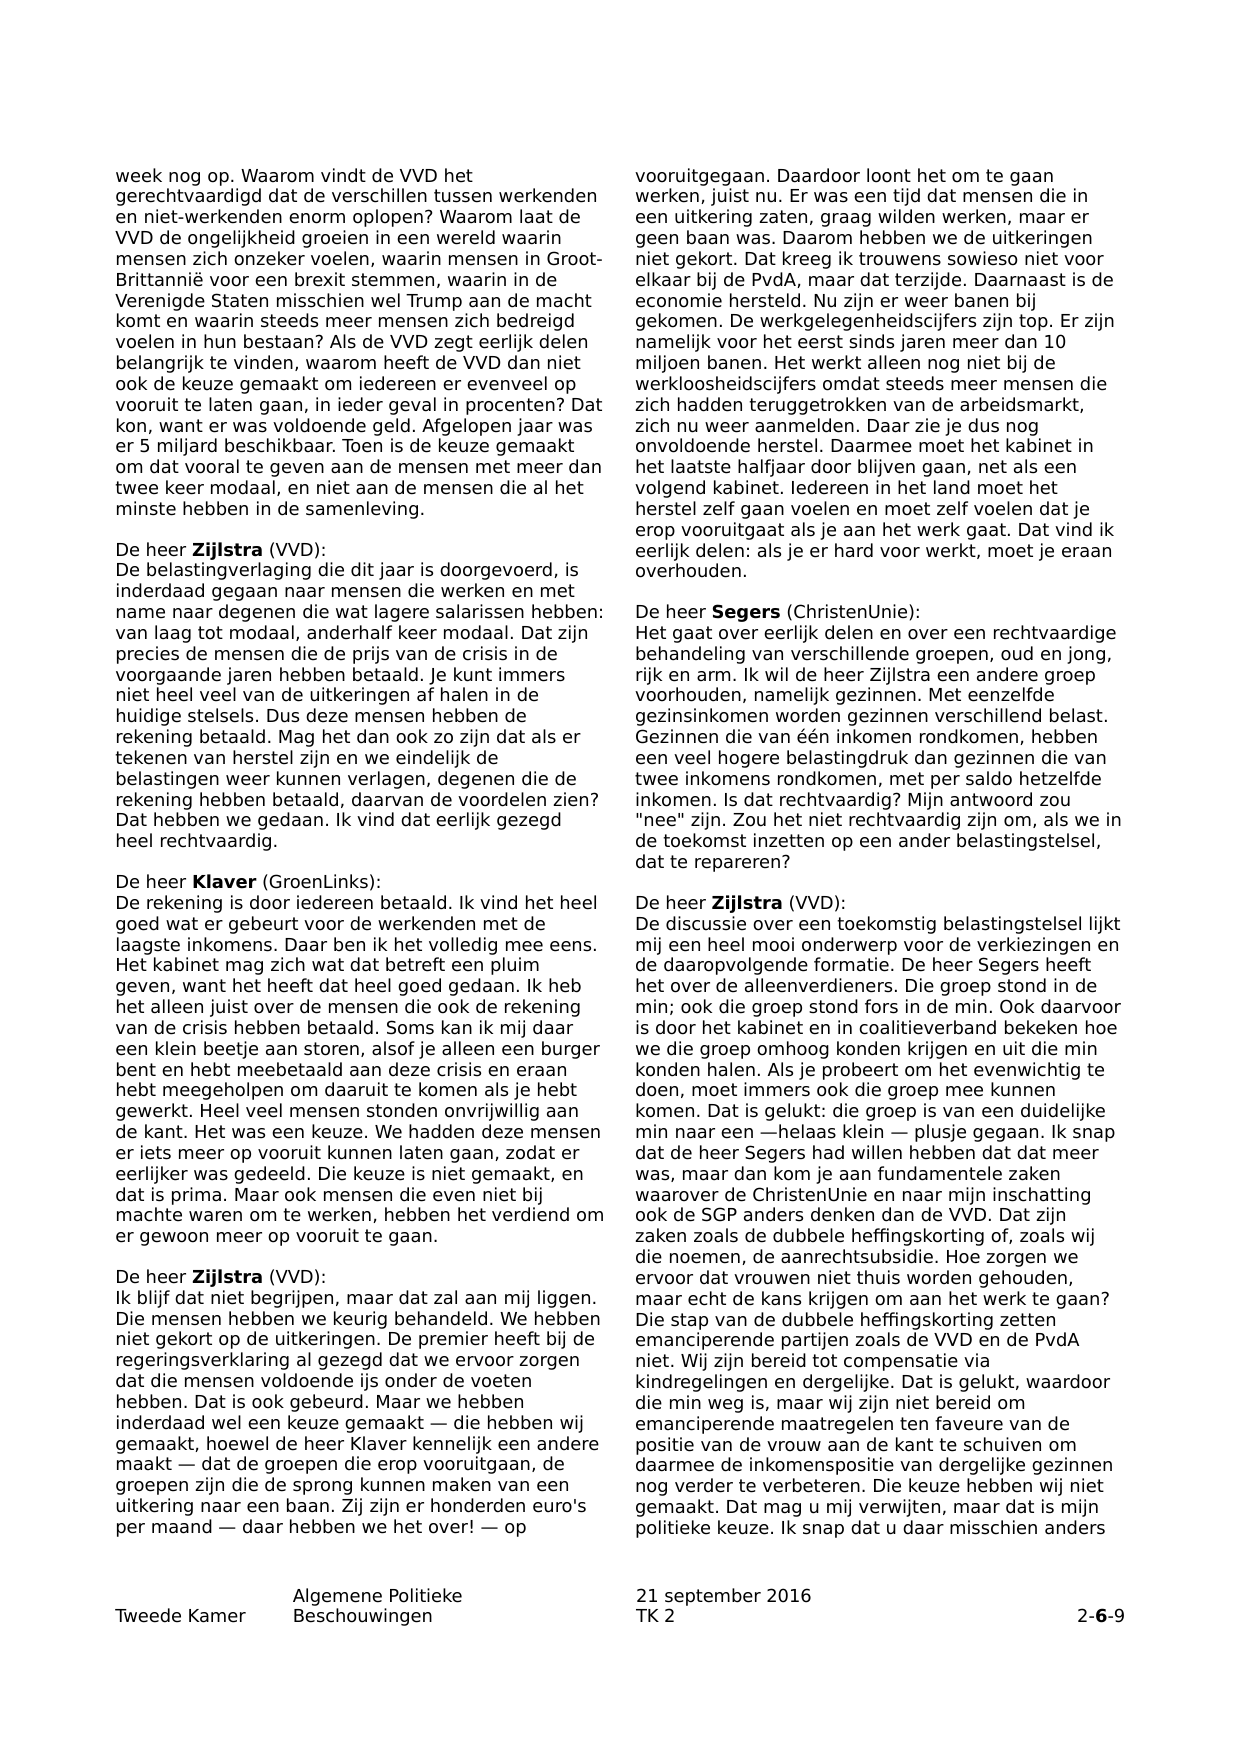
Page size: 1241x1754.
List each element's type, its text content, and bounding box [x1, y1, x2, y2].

text De discussie over een toekomstig belastingstelsel lijkt mij een heel mooi onderwerp voor de verkiezingen en de daaropvolgende formatie. De heer Segers heeft het over de alleenverdieners. Die groep stond in de min; ook die groep stond fors in de min. Ook daarvoor is door het kabinet en in coalitieverband bekeken hoe we die groep omhoog konden krijgen en uit die min konden halen. Als je probeert om het evenwichtig te doen, moet immers ook die groep mee kunnen komen. Dat is gelukt: die groep is van een duidelijke min naar een —helaas klein — plusje gegaan. Ik snap dat de heer Segers had willen hebben dat dat meer was, maar dan kom je aan fundamentele zaken waarover de ChristenUnie en naar mijn inschatting ook de SGP anders denken dan de VVD. Dat zijn zaken zoals de dubbele heffingskorting of, zoals wij die noemen, de aanrechtsubsidie. Hoe zorgen we ervoor dat vrouwen niet thuis worden gehouden, maar echt de kans krijgen om aan het werk te gaan? Die stap van de dubbele heffingskorting zetten emanciperende partijen zoals de VVD en de PvdA niet. Wij zijn bereid tot compensatie via kindregelingen en dergelijke. Dat is gelukt, waardoor die min weg is, maar wij zijn niet bereid om emanciperende maatregelen ten faveure van de positie van de vrouw aan de kant te schuiven om daarmee de inkomenspositie van dergelijke gezinnen nog verder te verbeteren. Die keuze hebben wij niet gemaakt. Dat mag u mij verwijten, maar dat is mijn politieke keuze. Ik snap dat u daar misschien anders [635, 913, 1125, 1538]
text week nog op. Waarom vindt de VVD het gerechtvaardigd dat de verschillen tussen werkenden en niet-werkenden enorm oplopen? Waarom laat de VVD de ongelijkheid groeien in een wereld waarin mensen zich onzeker voelen, waarin mensen in Groot-Brittannië voor een brexit stemmen, waarin in de Verenigde Staten misschien wel Trump aan de macht komt en waarin steeds meer mensen zich bedreigd voelen in hun bestaan? Als de VVD zegt eerlijk delen belangrijk te vinden, waarom heeft de VVD dan niet ook de keuze gemaakt om iedereen er evenveel op vooruit te laten gaan, in ieder geval in procenten? Dat kon, want er was voldoende geld. Afgelopen jaar was er 5 miljard beschikbaar. Toen is de keuze gemaakt om dat vooral te geven aan de mensen met meer dan twee keer modaal, en niet aan de mensen die al het minste hebben in de samenleving. [115, 165, 605, 519]
text De heer Zijlstra (VVD): [635, 893, 1125, 913]
text Het gaat over eerlijk delen en over een rechtvaardige behandeling van verschillende groepen, oud en jong, rijk en arm. Ik wil de heer Zijlstra een andere groep voorhouden, namelijk gezinnen. Met eenzelfde gezinsinkomen worden gezinnen verschillend belast. Gezinnen die van één inkomen rondkomen, hebben een veel hogere belastingdruk dan gezinnen die van twee inkomens rondkomen, met per saldo hetzelfde inkomen. Is dat rechtvaardig? Mijn antwoord zou "nee" zijn. Zou het niet rechtvaardig zijn om, als we in de toekomst inzetten op een ander belastingstelsel, dat te repareren? [635, 623, 1125, 873]
text Ik blijf dat niet begrijpen, maar dat zal aan mij liggen. Die mensen hebben we keurig behandeld. We hebben niet gekort op de uitkeringen. De premier heeft bij de regeringsverklaring al gezegd dat we ervoor zorgen dat die mensen voldoende ijs onder de voeten hebben. Dat is ook gebeurd. Maar we hebben inderdaad wel een keuze gemaakt — die hebben wij gemaakt, hoewel de heer Klaver kennelijk een andere maakt — dat de groepen die erop vooruitgaan, de groepen zijn die de sprong kunnen maken van een uitkering naar een baan. Zij zijn er honderden euro's per maand — daar hebben we het over! — op [115, 1287, 605, 1537]
text De heer Segers (ChristenUnie): [635, 602, 1125, 623]
text De heer Zijlstra (VVD): [115, 539, 605, 560]
text vooruitgegaan. Daardoor loont het om te gaan werken, juist nu. Er was een tijd dat mensen die in een uitkering zaten, graag wilden werken, maar er geen baan was. Daarom hebben we de uitkeringen niet gekort. Dat kreeg ik trouwens sowieso niet voor elkaar bij de PvdA, maar dat terzijde. Daarnaast is de economie hersteld. Nu zijn er weer banen bij gekomen. De werkgelegenheidscijfers zijn top. Er zijn namelijk voor het eerst sinds jaren meer dan 10 miljoen banen. Het werkt alleen nog niet bij de werkloosheidscijfers omdat steeds meer mensen die zich hadden teruggetrokken van de arbeidsmarkt, zich nu weer aanmelden. Daar zie je dus nog onvoldoende herstel. Daarmee moet het kabinet in het laatste halfjaar door blijven gaan, net als een volgend kabinet. Iedereen in het land moet het herstel zelf gaan voelen en moet zelf voelen dat je erop vooruitgaat als je aan het werk gaat. Dat vind ik eerlijk delen: als je er hard voor werkt, moet je eraan overhouden. [635, 165, 1125, 582]
text De belastingverlaging die dit jaar is doorgevoerd, is inderdaad gegaan naar mensen die werken en met name naar degenen die wat lagere salarissen hebben: van laag tot modaal, anderhalf keer modaal. Dat zijn precies de mensen die de prijs van de crisis in de voorgaande jaren hebben betaald. Je kunt immers niet heel veel van de uitkeringen af halen in de huidige stelsels. Dus deze mensen hebben de rekening betaald. Mag het dan ook zo zijn dat als er tekenen van herstel zijn en we eindelijk de belastingen weer kunnen verlagen, degenen die de rekening hebben betaald, daarvan de voordelen zien? Dat hebben we gedaan. Ik vind dat eerlijk gezegd heel rechtvaardig. [115, 560, 605, 852]
text De rekening is door iedereen betaald. Ik vind het heel goed wat er gebeurt voor de werkenden met de laagste inkomens. Daar ben ik het volledig mee eens. Het kabinet mag zich wat dat betreft een pluim geven, want het heeft dat heel goed gedaan. Ik heb het alleen juist over de mensen die ook de rekening van de crisis hebben betaald. Soms kan ik mij daar een klein beetje aan storen, alsof je alleen een burger bent en hebt meebetaald aan deze crisis en eraan hebt meegeholpen om daaruit te komen als je hebt gewerkt. Heel veel mensen stonden onvrijwillig aan de kant. Het was een keuze. We hadden deze mensen er iets meer op vooruit kunnen laten gaan, zodat er eerlijker was gedeeld. Die keuze is niet gemaakt, en dat is prima. Maar ook mensen die even niet bij machte waren om te werken, hebben het verdiend om er gewoon meer op vooruit te gaan. [115, 893, 605, 1247]
text De heer Zijlstra (VVD): [115, 1267, 605, 1287]
text De heer Klaver (GroenLinks): [115, 872, 605, 893]
